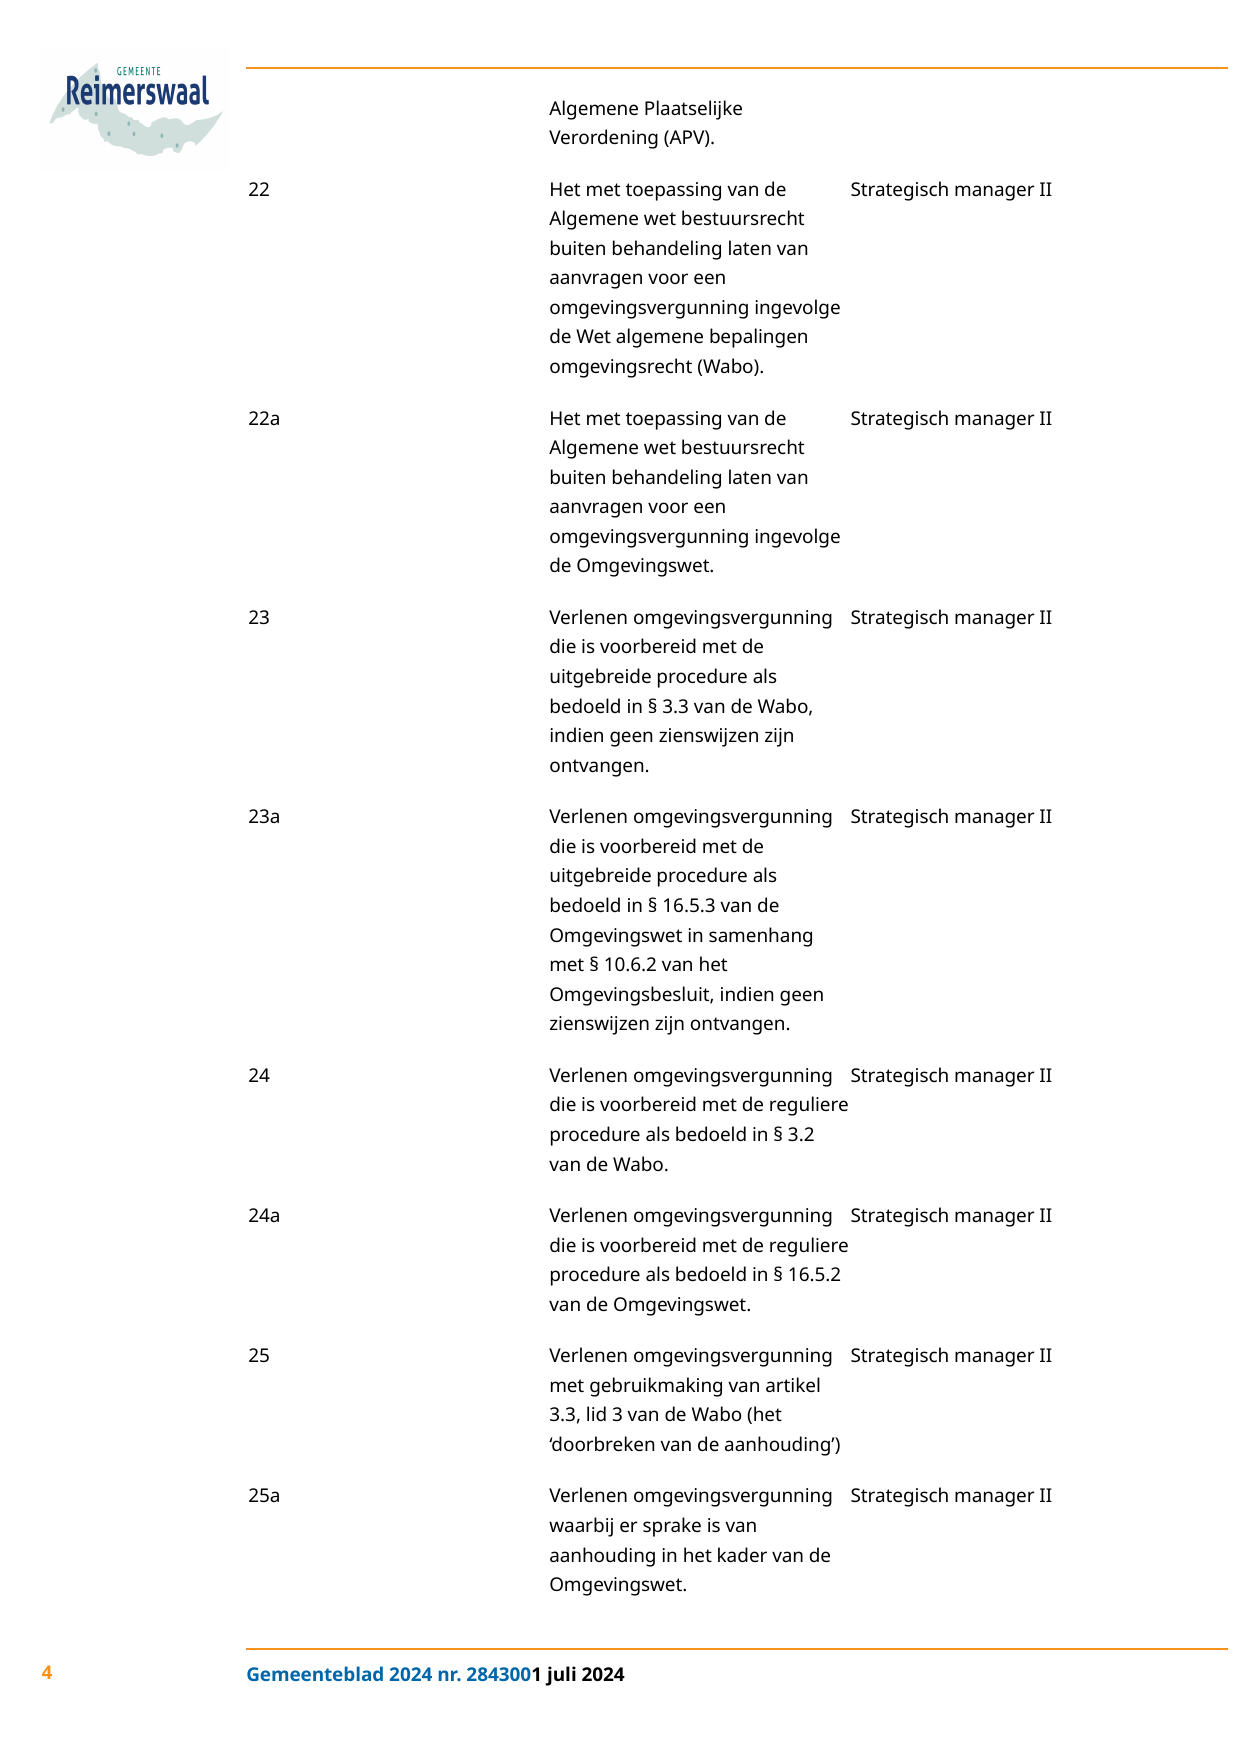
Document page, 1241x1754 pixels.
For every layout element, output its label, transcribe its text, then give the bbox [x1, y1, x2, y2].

table_cell [549, 1177, 850, 1202]
table_cell [248, 579, 549, 604]
table_cell Verlenen omgevingsvergunning die is voorbereid met de uitgebreide procedure als bedoeld in § 16.5.3 van de Omgevingswet in samenhang met § 10.6.2 van het Omgevingsbesluit, indien geen zienswijzen zijn ontvangen. [549, 804, 850, 1036]
table_cell [248, 778, 549, 803]
table_cell [549, 1036, 850, 1062]
table_cell 22 [248, 176, 549, 379]
table_cell 25a [248, 1483, 549, 1597]
table_cell Verlenen omgevingsvergunning die is voorbereid met de reguliere procedure als bedoeld in § 16.5.2 van de Omgevingswet. [549, 1202, 850, 1317]
table_cell [850, 1317, 1152, 1342]
table_cell Strategisch manager II [850, 1343, 1152, 1457]
table_cell Verlenen omgevingsvergunning die is voorbereid met de reguliere procedure als bedoeld in § 3.2 van de Wabo. [549, 1062, 850, 1177]
table_cell 24 [248, 1062, 549, 1177]
table_cell Verlenen omgevingsvergunning die is voorbereid met de uitgebreide procedure als bedoeld in § 3.3 van de Wabo, indien geen zienswijzen zijn ontvangen. [549, 604, 850, 778]
table_cell Strategisch manager II [850, 1202, 1152, 1317]
table_cell Algemene Plaatselijke Verordening (APV). [549, 95, 850, 150]
table_cell 24a [248, 1202, 549, 1317]
table_cell Strategisch manager II [850, 1483, 1152, 1597]
table_cell [248, 1457, 549, 1483]
table_cell [549, 379, 850, 405]
table_cell Het met toepassing van de Algemene wet bestuursrecht buiten behandeling laten van aanvragen voor een omgevingsvergunning ingevolge de Omgevingswet. [549, 405, 850, 578]
table_cell [248, 1317, 549, 1342]
table_cell 25 [248, 1343, 549, 1457]
table_cell [549, 579, 850, 604]
table_cell Strategisch manager II [850, 1062, 1152, 1177]
table_cell [248, 1177, 549, 1202]
table_cell [549, 1457, 850, 1483]
table_cell Strategisch manager II [850, 176, 1152, 379]
table_cell [850, 1457, 1152, 1483]
table_cell Strategisch manager II [850, 804, 1152, 1036]
table_cell [248, 379, 549, 405]
table_cell [850, 579, 1152, 604]
table_cell Verlenen omgevingsvergunning waarbij er sprake is van aanhouding in het kader van de Omgevingswet. [549, 1483, 850, 1597]
table_cell [248, 95, 549, 150]
table_cell [850, 379, 1152, 405]
table_cell [549, 1317, 850, 1342]
table_cell [850, 1036, 1152, 1062]
table_cell 23a [248, 804, 549, 1036]
table_cell [248, 150, 549, 176]
table_cell Het met toepassing van de Algemene wet bestuursrecht buiten behandeling laten van aanvragen voor een omgevingsvergunning ingevolge de Wet algemene bepalingen omgevingsrecht (Wabo). [549, 176, 850, 379]
table_cell [850, 778, 1152, 803]
table_cell Strategisch manager II [850, 604, 1152, 778]
table_cell [850, 95, 1152, 150]
table_cell [850, 150, 1152, 176]
table_cell [850, 1177, 1152, 1202]
table_cell 23 [248, 604, 549, 778]
table_cell [248, 1036, 549, 1062]
table_cell Strategisch manager II [850, 405, 1152, 578]
table_cell Verlenen omgevingsvergunning met gebruikmaking van artikel 3.3, lid 3 van de Wabo (het ‘doorbreken van de aanhouding’) [549, 1343, 850, 1457]
table_cell [549, 778, 850, 803]
picture [41, 47, 231, 172]
table_cell [549, 150, 850, 176]
table_cell 22a [248, 405, 549, 578]
